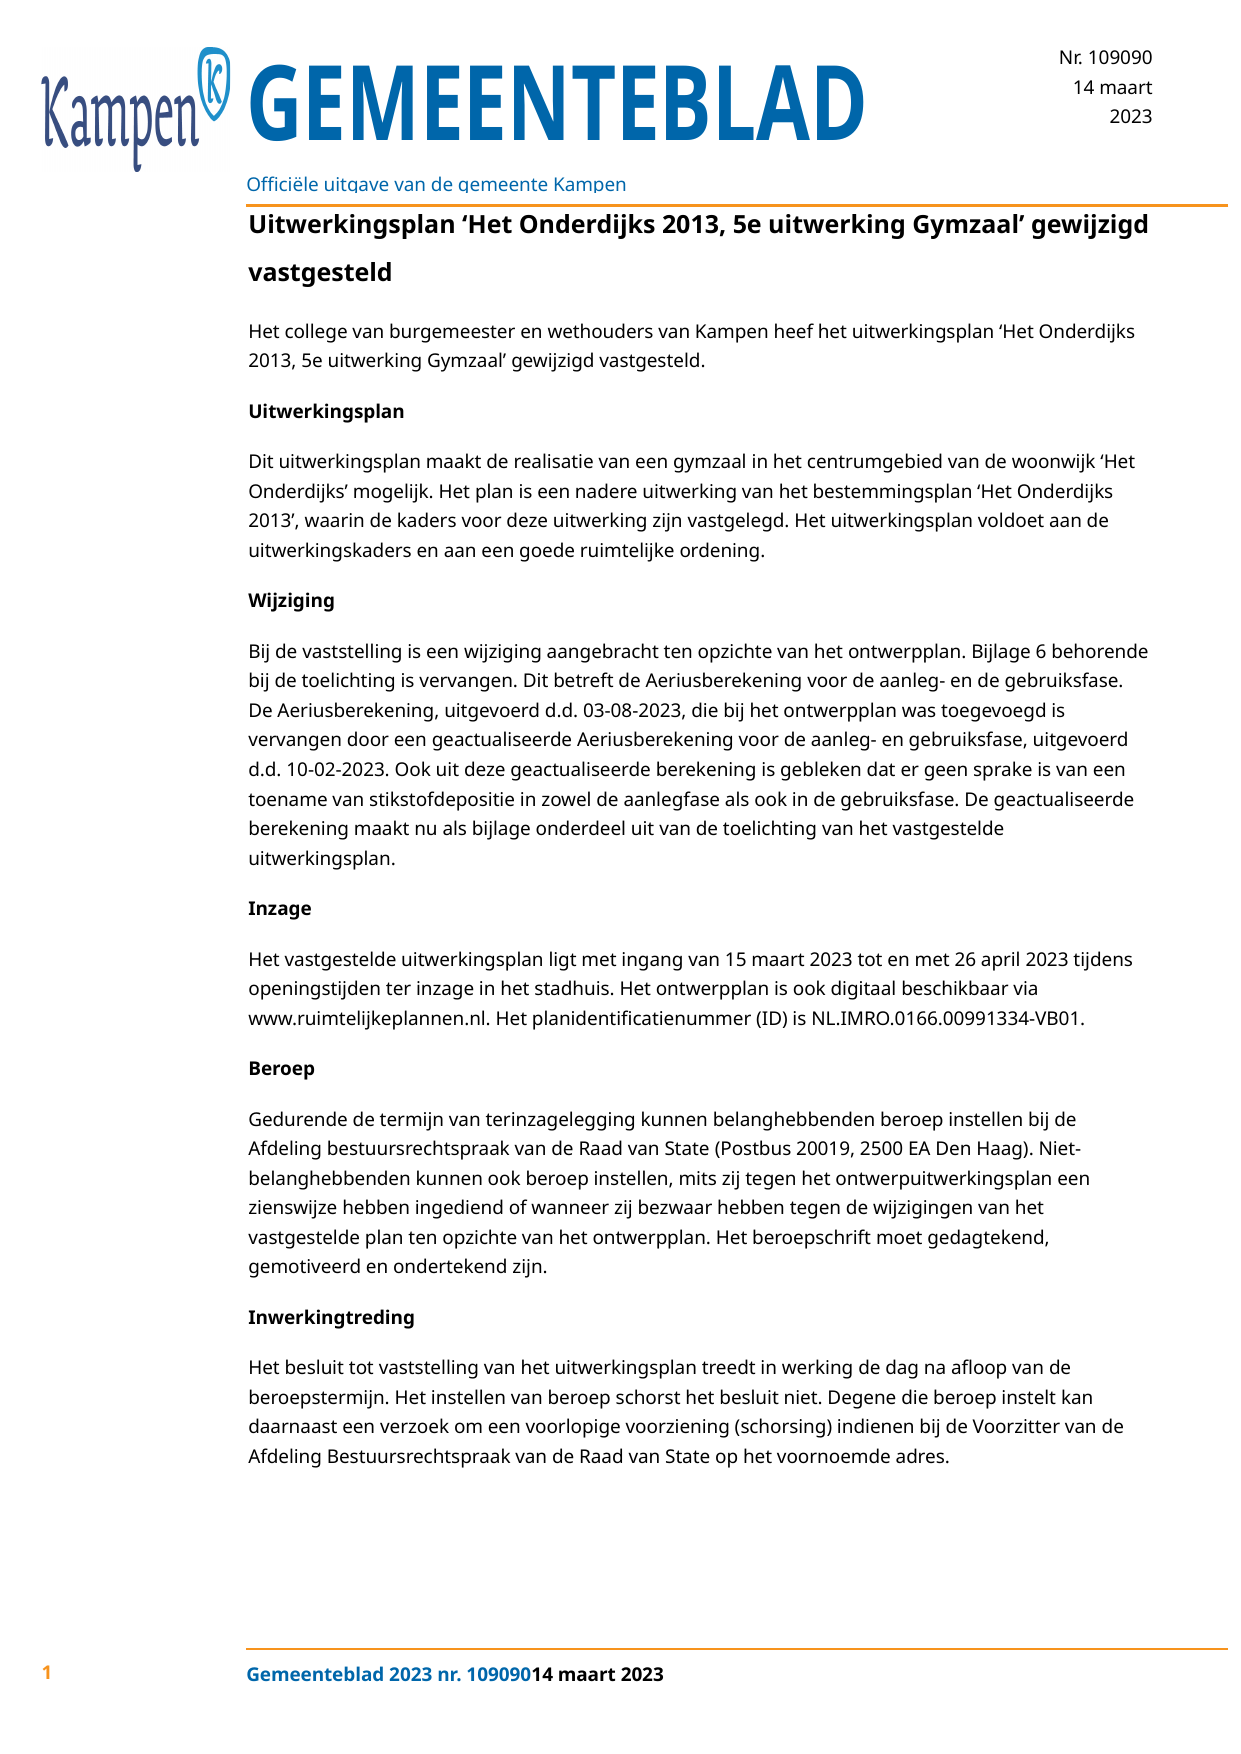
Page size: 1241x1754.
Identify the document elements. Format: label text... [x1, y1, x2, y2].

text Dit uitwerkingsplan maakt de realisatie van een gymzaal in het centrumgebied van de woonwijk ‘Het Onderdijks’ mogelijk. Het plan is een nadere uitwerking van het bestemmingsplan ‘Het Onderdijks 2013’, waarin de kaders voor deze uitwerking zijn vastgelegd. Het uitwerkingsplan voldoet aan de uitwerkingskaders en aan een goede ruimtelijke ordening. [248, 448, 1152, 563]
text Bij de vaststelling is een wijziging aangebracht ten opzichte van het ontwerpplan. Bijlage 6 behorende bij de toelichting is vervangen. Dit betreft de Aeriusberekening voor de aanleg- en de gebruiksfase. De Aeriusberekening, uitgevoerd d.d. 03-08-2023, die bij het ontwerpplan was toegevoegd is vervangen door een geactualiseerde Aeriusberekening voor de aanleg- en gebruiksfase, uitgevoerd d.d. 10-02-2023. Ook uit deze geactualiseerde berekening is gebleken dat er geen sprake is van een toename van stikstofdepositie in zowel de aanlegfase als ook in de gebruiksfase. De geactualiseerde berekening maakt nu als bijlage onderdeel uit van de toelichting van het vastgestelde uitwerkingsplan. [248, 638, 1152, 871]
text Inwerkingtreding [248, 1304, 1152, 1330]
picture [41, 47, 231, 172]
text Het besluit tot vaststelling van het uitwerkingsplan treedt in werking de dag na afloop van de beroepstermijn. Het instellen van beroep schorst het besluit niet. Degene die beroep instelt kan daarnaast een verzoek om een voorlopige voorziening (schorsing) indienen bij de Voorzitter van de Afdeling Bestuursrechtspraak van de Raad van State op het voornoemde adres. [248, 1354, 1152, 1469]
text Uitwerkingsplan [248, 398, 1152, 424]
text Uitwerkingsplan ‘Het Onderdijks 2013, 5e uitwerking Gymzaal’ gewijzigd vastgesteld [248, 207, 1152, 288]
text Het vastgestelde uitwerkingsplan ligt met ingang van 15 maart 2023 tot en met 26 april 2023 tijdens openingstijden ter inzage in het stadhuis. Het ontwerpplan is ook digitaal beschikbaar via www.ruimtelijkeplannen.nl. Het planidentificatienummer (ID) is NL.IMRO.0166.00991334-VB01. [248, 946, 1152, 1031]
text Inzage [248, 895, 1152, 921]
text Wijziging [248, 587, 1152, 613]
text Gedurende de termijn van terinzagelegging kunnen belanghebbenden beroep instellen bij de Afdeling bestuursrechtspraak van de Raad van State (Postbus 20019, 2500 EA Den Haag). Niet-belanghebbenden kunnen ook beroep instellen, mits zij tegen het ontwerpuitwerkingsplan een zienswijze hebben ingediend of wanneer zij bezwaar hebben tegen de wijzigingen van het vastgestelde plan ten opzichte van het ontwerpplan. Het beroepschrift moet gedagtekend, gemotiveerd en ondertekend zijn. [248, 1106, 1152, 1279]
text Het college van burgemeester en wethouders van Kampen heef het uitwerkingsplan ‘Het Onderdijks 2013, 5e uitwerking Gymzaal’ gewijzigd vastgesteld. [248, 318, 1152, 373]
text Beroep [248, 1055, 1152, 1081]
